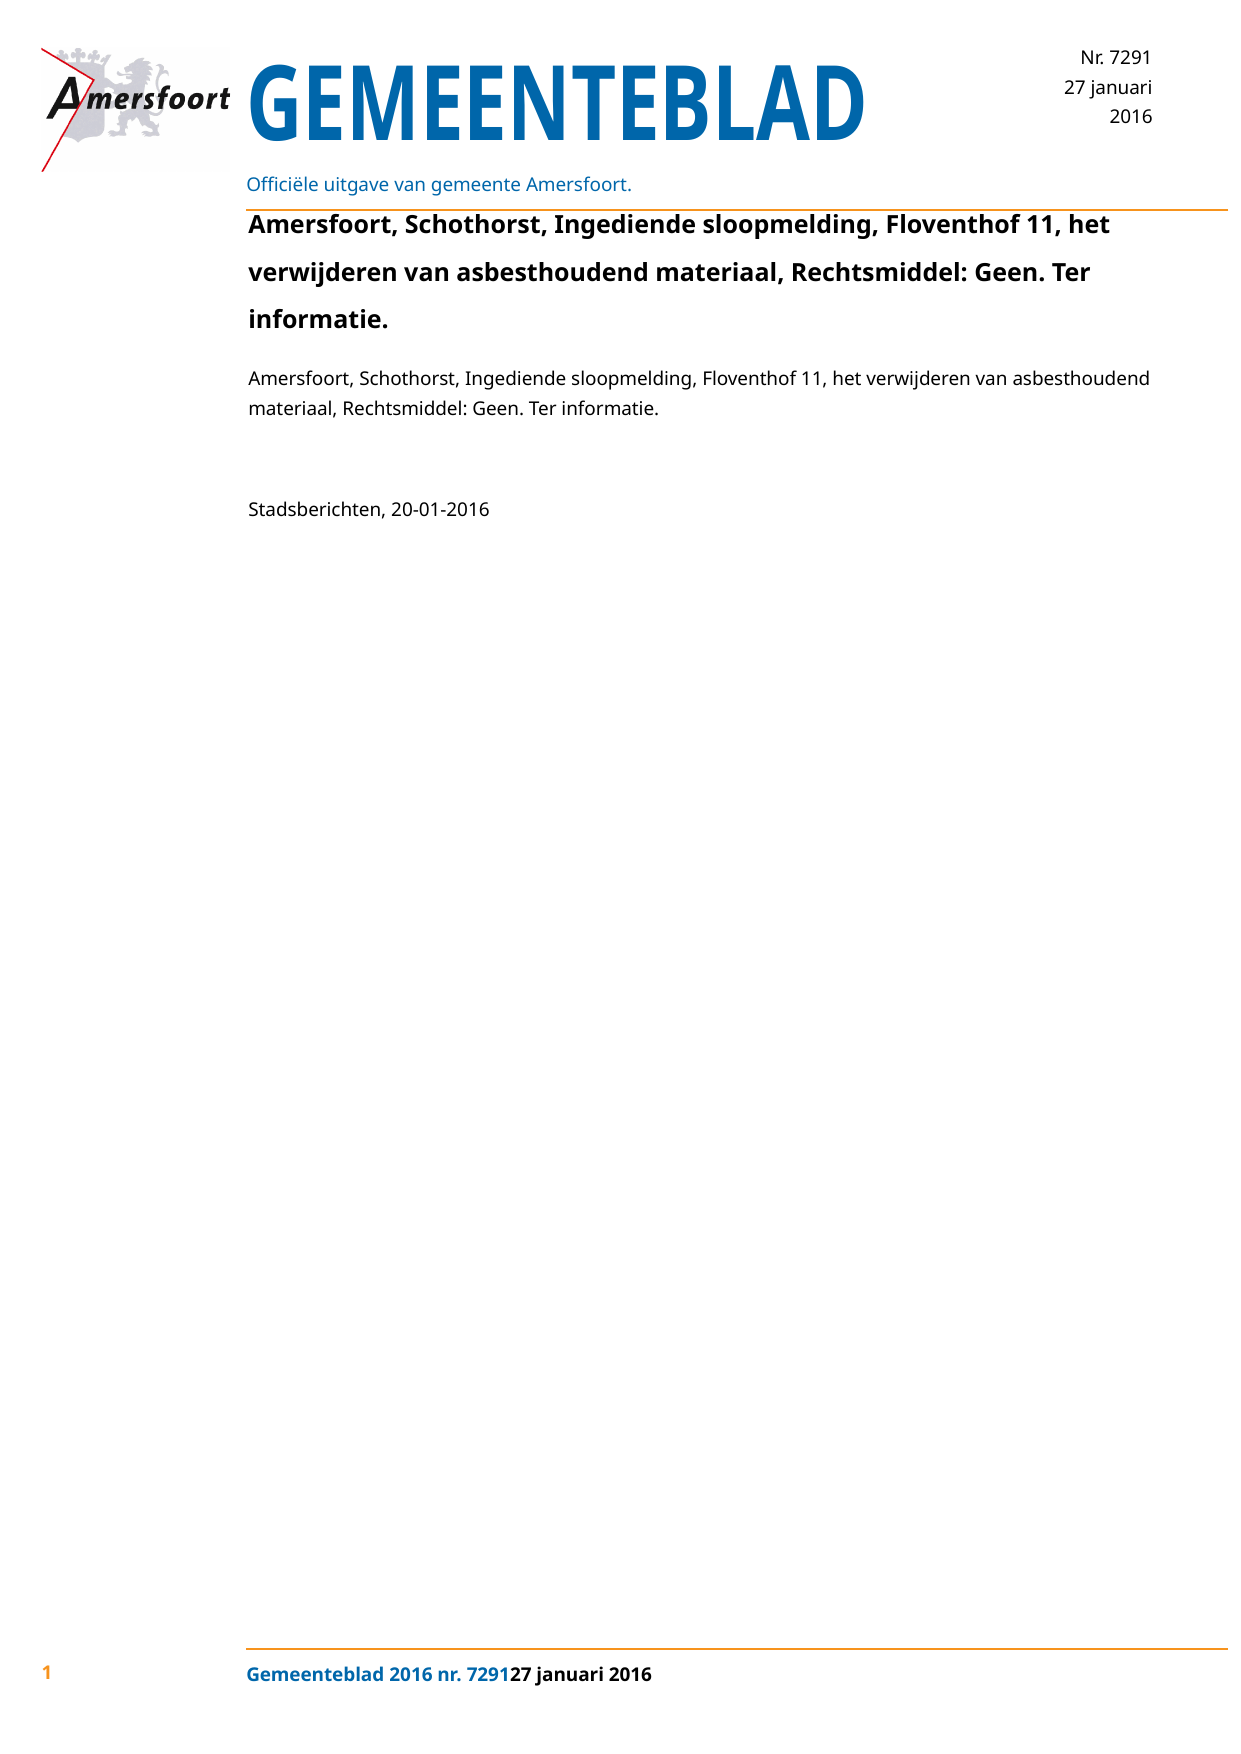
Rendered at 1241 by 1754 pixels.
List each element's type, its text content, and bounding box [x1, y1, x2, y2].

text Stadsberichten, 20-01-2016 [248, 496, 1152, 522]
text Amersfoort, Schothorst, Ingediende sloopmelding, Floventhof 11, het verwijderen van asbesthoudend materiaal, Rechtsmiddel: Geen. Ter informatie. [248, 366, 1152, 421]
text Amersfoort, Schothorst, Ingediende sloopmelding, Floventhof 11, het verwijderen van asbesthoudend materiaal, Rechtsmiddel: Geen. Ter informatie. [248, 211, 1152, 336]
picture [41, 47, 231, 172]
